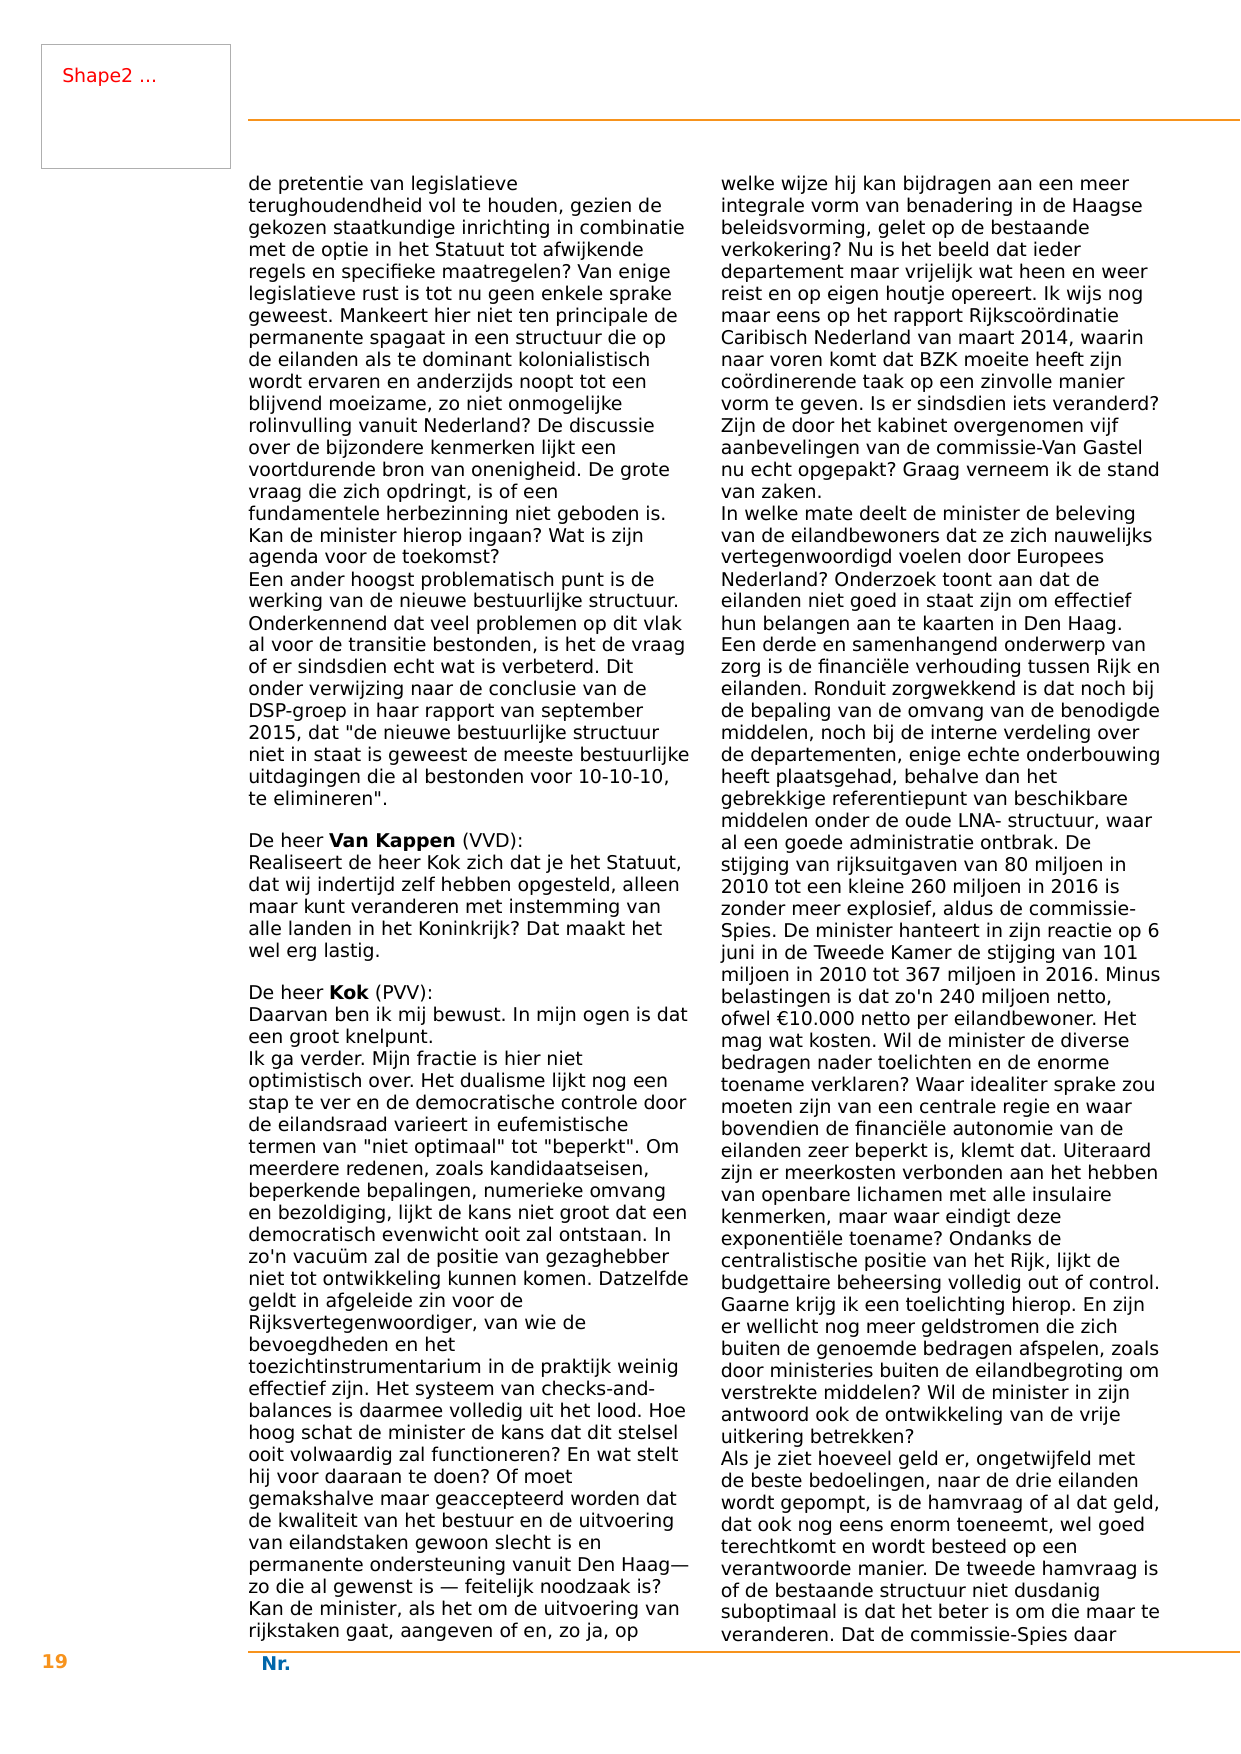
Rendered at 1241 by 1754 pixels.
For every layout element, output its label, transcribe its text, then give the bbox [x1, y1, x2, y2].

text welke wijze hij kan bijdragen aan een meer integrale vorm van benadering in de Haagse beleidsvorming, gelet op de bestaande verkokering? Nu is het beeld dat ieder departement maar vrijelijk wat heen en weer reist en op eigen houtje opereert. Ik wijs nog maar eens op het rapport Rijkscoördinatie Caribisch Nederland van maart 2014, waarin naar voren komt dat BZK moeite heeft zijn coördinerende taak op een zinvolle manier vorm te geven. Is er sindsdien iets veranderd? Zijn de door het kabinet overgenomen vijf aanbevelingen van de commissie-Van Gastel nu echt opgepakt? Graag verneem ik de stand van zaken. [721, 173, 1163, 502]
text Daarvan ben ik mij bewust. In mijn ogen is dat een groot knelpunt. [248, 1004, 691, 1048]
text Ik ga verder. Mijn fractie is hier niet optimistisch over. Het dualisme lijkt nog een stap te ver en de democratische controle door de eilandsraad varieert in eufemistische termen van "niet optimaal" tot "beperkt". Om meerdere redenen, zoals kandidaatseisen, beperkende bepalingen, numerieke omvang en bezoldiging, lijkt de kans niet groot dat een democratisch evenwicht ooit zal ontstaan. In zo'n vacuüm zal de positie van gezaghebber niet tot ontwikkeling kunnen komen. Datzelfde geldt in afgeleide zin voor de Rijksvertegenwoordiger, van wie de bevoegdheden en het toezichtinstrumentarium in de praktijk weinig effectief zijn. Het systeem van checks-and-balances is daarmee volledig uit het lood. Hoe hoog schat de minister de kans dat dit stelsel ooit volwaardig zal functioneren? En wat stelt hij voor daaraan te doen? Of moet gemakshalve maar geaccepteerd worden dat de kwaliteit van het bestuur en de uitvoering van eilandstaken gewoon slecht is en permanente ondersteuning vanuit Den Haag— zo die al gewenst is — feitelijk noodzaak is? Kan de minister, als het om de uitvoering van rijkstaken gaat, aangeven of en, zo ja, op [248, 1048, 691, 1641]
text In welke mate deelt de minister de beleving van de eilandbewoners dat ze zich nauwelijks vertegenwoordigd voelen door Europees Nederland? Onderzoek toont aan dat de eilanden niet goed in staat zijn om effectief hun belangen aan te kaarten in Den Haag. [721, 502, 1163, 634]
text De heer Kok (PVV): [248, 982, 691, 1004]
text de pretentie van legislatieve terughoudendheid vol te houden, gezien de gekozen staatkundige inrichting in combinatie met de optie in het Statuut tot afwijkende regels en specifieke maatregelen? Van enige legislatieve rust is tot nu geen enkele sprake geweest. Mankeert hier niet ten principale de permanente spagaat in een structuur die op de eilanden als te dominant kolonialistisch wordt ervaren en anderzijds noopt tot een blijvend moeizame, zo niet onmogelijke rolinvulling vanuit Nederland? De discussie over de bijzondere kenmerken lijkt een voortdurende bron van onenigheid. De grote vraag die zich opdringt, is of een fundamentele herbezinning niet geboden is. Kan de minister hierop ingaan? Wat is zijn agenda voor de toekomst? [248, 173, 691, 568]
text De heer Van Kappen (VVD): [248, 830, 691, 852]
text Een derde en samenhangend onderwerp van zorg is de financiële verhouding tussen Rijk en eilanden. Ronduit zorgwekkend is dat noch bij de bepaling van de omvang van de benodigde middelen, noch bij de interne verdeling over de departementen, enige echte onderbouwing heeft plaatsgehad, behalve dan het gebrekkige referentiepunt van beschikbare middelen onder de oude LNA- structuur, waar al een goede administratie ontbrak. De stijging van rijksuitgaven van 80 miljoen in 2010 tot een kleine 260 miljoen in 2016 is zonder meer explosief, aldus de commissie-Spies. De minister hanteert in zijn reactie op 6 juni in de Tweede Kamer de stijging van 101 miljoen in 2010 tot 367 miljoen in 2016. Minus belastingen is dat zo'n 240 miljoen netto, ofwel €10.000 netto per eilandbewoner. Het mag wat kosten. Wil de minister de diverse bedragen nader toelichten en de enorme toename verklaren? Waar idealiter sprake zou moeten zijn van een centrale regie en waar bovendien de financiële autonomie van de eilanden zeer beperkt is, klemt dat. Uiteraard zijn er meerkosten verbonden aan het hebben van openbare lichamen met alle insulaire kenmerken, maar waar eindigt deze exponentiële toename? Ondanks de centralistische positie van het Rijk, lijkt de budgettaire beheersing volledig out of control. Gaarne krijg ik een toelichting hierop. En zijn er wellicht nog meer geldstromen die zich buiten de genoemde bedragen afspelen, zoals door ministeries buiten de eilandbegroting om verstrekte middelen? Wil de minister in zijn antwoord ook de ontwikkeling van de vrije uitkering betrekken? [721, 634, 1163, 1448]
text Als je ziet hoeveel geld er, ongetwijfeld met de beste bedoelingen, naar de drie eilanden wordt gepompt, is de hamvraag of al dat geld, dat ook nog eens enorm toeneemt, wel goed terechtkomt en wordt besteed op een verantwoorde manier. De tweede hamvraag is of de bestaande structuur niet dusdanig suboptimaal is dat het beter is om die maar te veranderen. Dat de commissie-Spies daar [721, 1448, 1163, 1645]
text Een ander hoogst problematisch punt is de werking van de nieuwe bestuurlijke structuur. Onderkennend dat veel problemen op dit vlak al voor de transitie bestonden, is het de vraag of er sindsdien echt wat is verbeterd. Dit onder verwijzing naar de conclusie van de DSP-groep in haar rapport van september 2015, dat "de nieuwe bestuurlijke structuur niet in staat is geweest de meeste bestuurlijke uitdagingen die al bestonden voor 10-10-10, te elimineren". [248, 568, 691, 810]
text Realiseert de heer Kok zich dat je het Statuut, dat wij indertijd zelf hebben opgesteld, alleen maar kunt veranderen met instemming van alle landen in het Koninkrijk? Dat maakt het wel erg lastig. [248, 852, 691, 962]
